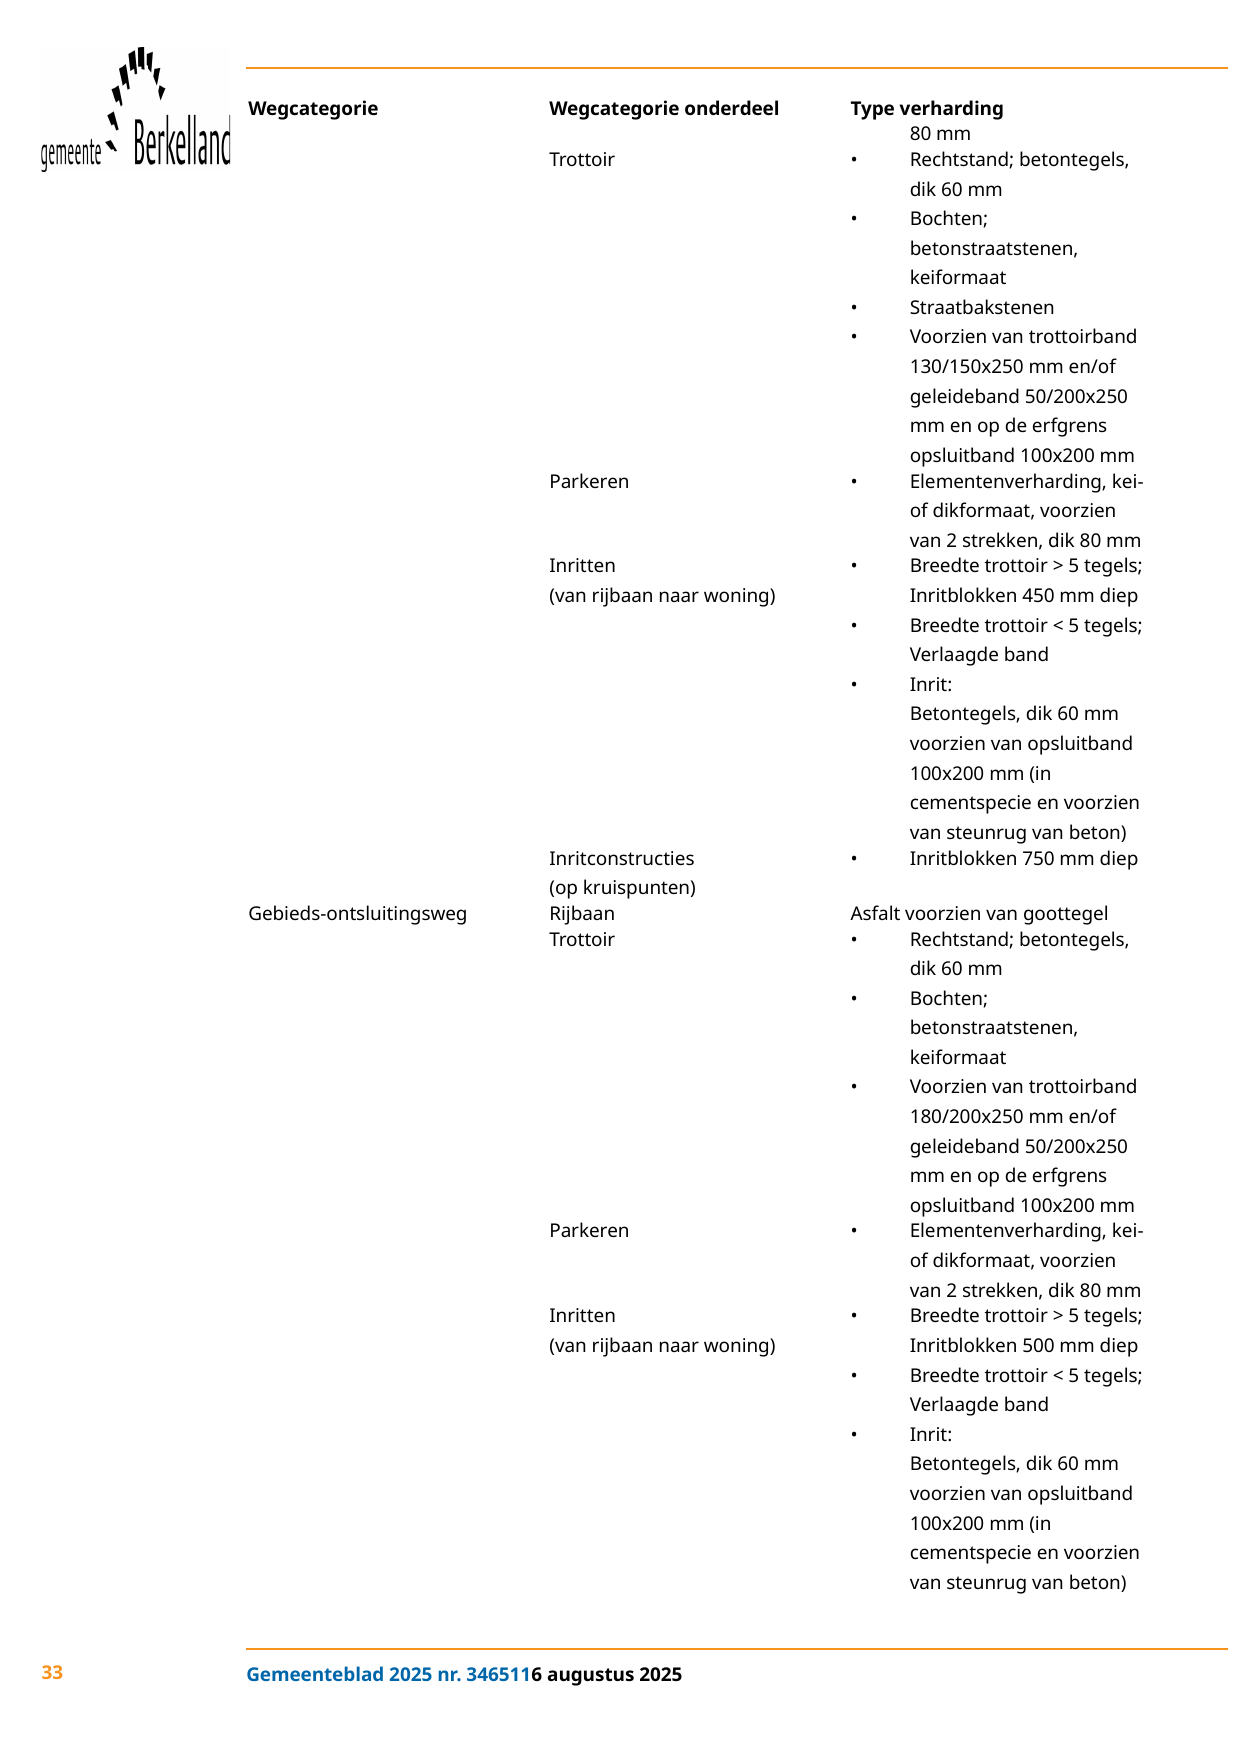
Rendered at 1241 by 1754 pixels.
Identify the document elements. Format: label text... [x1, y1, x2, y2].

table_cell Inritblokken 750 mm diep [850, 845, 1152, 900]
table_cell [248, 1303, 549, 1594]
table_cell Elementenverharding, kei- of dikformaat, voorzien van 2 strekken, dik 80 mm [850, 1218, 1152, 1303]
table_cell Rechtstand; betontegels, dik 60 mm Bochten; betonstraatstenen, keiformaat Straatbakstenen Voorzien van trottoirband 130/150x250 mm en/of geleideband 50/200x250 mm en op de erfgrens opsluitband 100x200 mm [850, 146, 1152, 468]
table_cell [248, 845, 549, 900]
table_cell Rijbaan [549, 900, 850, 926]
table_cell Asfalt voorzien van goottegel [850, 900, 1152, 926]
table_cell Trottoir [549, 146, 850, 468]
table_cell Rechtstand; betontegels, dik 60 mm Bochten; betonstraatstenen, keiformaat Voorzien van trottoirband 180/200x250 mm en/of geleideband 50/200x250 mm en op de erfgrens opsluitband 100x200 mm [850, 926, 1152, 1218]
table_header Wegcategorie onderdeel [549, 95, 850, 121]
table_header Type verharding [850, 95, 1152, 121]
table_cell Parkeren [549, 1218, 850, 1303]
table_cell Trottoir [549, 926, 850, 1218]
table_cell Elementenverharding, kei- of dikformaat, voorzien van 2 strekken, dik 80 mm [850, 468, 1152, 553]
table_cell Parkeren [549, 468, 850, 553]
table_cell Breedte trottoir > 5 tegels; Inritblokken 500 mm diep Breedte trottoir < 5 tegels; Verlaagde band Inrit: Betontegels, dik 60 mm voorzien van opsluitband 100x200 mm (in cementspecie en voorzien van steunrug van beton) [850, 1303, 1152, 1594]
table_cell Inritten (van rijbaan naar woning) [549, 553, 850, 845]
table_cell 80 mm [850, 121, 1152, 146]
table_cell [248, 553, 549, 845]
table_cell [248, 121, 549, 146]
table_cell [549, 121, 850, 146]
table_cell [248, 926, 549, 1218]
table_cell Inritconstructies (op kruispunten) [549, 845, 850, 900]
table_cell Breedte trottoir > 5 tegels; Inritblokken 450 mm diep Breedte trottoir < 5 tegels; Verlaagde band Inrit: Betontegels, dik 60 mm voorzien van opsluitband 100x200 mm (in cementspecie en voorzien van steunrug van beton) [850, 553, 1152, 845]
table_cell Inritten (van rijbaan naar woning) [549, 1303, 850, 1594]
table_header Wegcategorie [248, 95, 549, 121]
table_cell [248, 146, 549, 468]
picture [41, 47, 231, 172]
table_cell [248, 1218, 549, 1303]
table_cell [248, 468, 549, 553]
table_cell Gebieds-ontsluitingsweg [248, 900, 549, 926]
